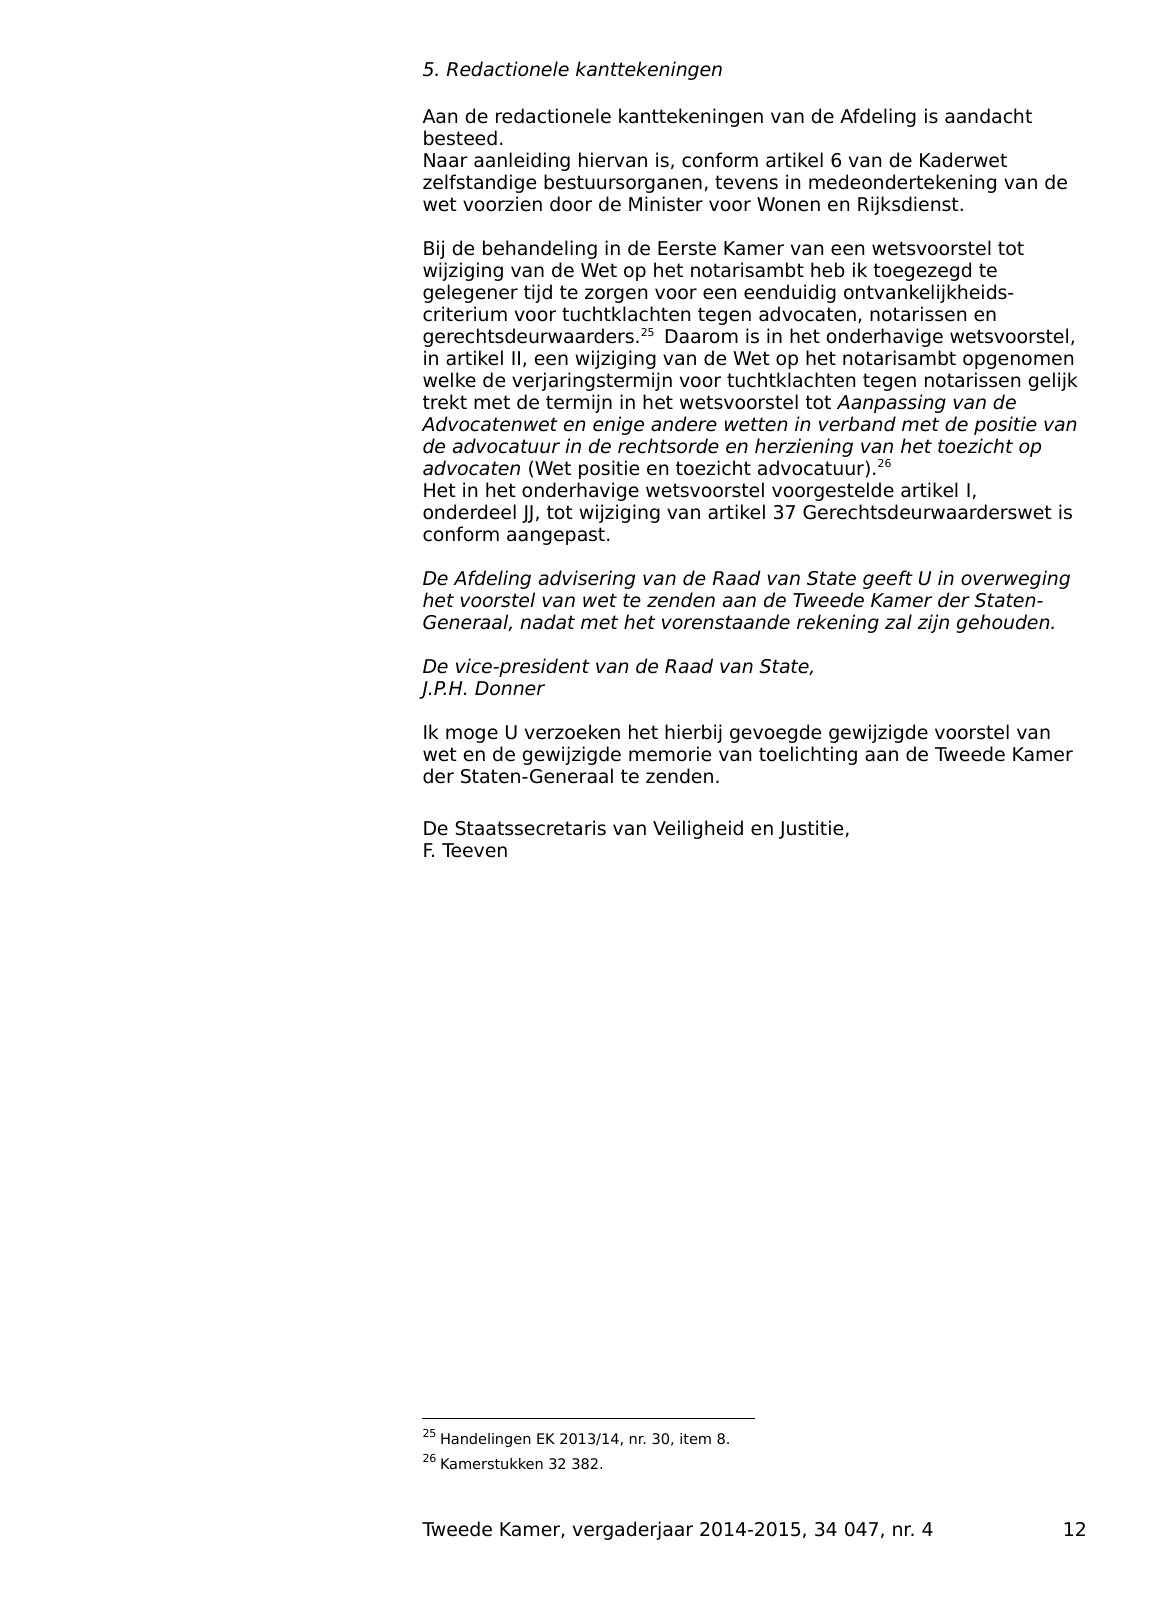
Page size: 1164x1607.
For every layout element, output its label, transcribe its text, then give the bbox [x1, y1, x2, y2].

text De Afdeling advisering van de Raad van State geeft U in overweging het voorstel van wet te zenden aan de Tweede Kamer der Staten-Generaal, nadat met het vorenstaande rekening zal zijn gehouden. [422, 568, 1087, 634]
text De Staatssecretaris van Veiligheid en Justitie, F. Teeven [422, 818, 1087, 862]
text Handelingen EK 2013/14, nr. 30, item 8. [422, 1427, 1087, 1449]
subtitle 5. Redactionele kanttekeningen [422, 59, 1087, 81]
text Kamerstukken 32 382. [422, 1452, 1087, 1474]
text Aan de redactionele kanttekeningen van de Afdeling is aandacht besteed. [422, 106, 1087, 150]
text Ik moge U verzoeken het hierbij gevoegde gewijzigde voorstel van wet en de gewijzigde memorie van toelichting aan de Tweede Kamer der Staten-Generaal te zenden. [422, 722, 1087, 788]
text De vice-president van de Raad van State, [422, 656, 1087, 678]
text J.P.H. Donner [422, 678, 1087, 700]
text Naar aanleiding hiervan is, conform artikel 6 van de Kaderwet zelfstandige bestuursorganen, tevens in medeondertekening van de wet voorzien door de Minister voor Wonen en Rijksdienst. [422, 150, 1087, 216]
text Bij de behandeling in de Eerste Kamer van een wetsvoorstel tot wijziging van de Wet op het notarisambt heb ik toegezegd te gelegener tijd te zorgen voor een eenduidig ontvankelijkheids-criterium voor tuchtklachten tegen advocaten, notarissen en gerechtsdeurwaarders. Daarom is in het onderhavige wetsvoorstel, in artikel II, een wijziging van de Wet op het notarisambt opgenomen welke de verjaringstermijn voor tuchtklachten tegen notarissen gelijk trekt met de termijn in het wetsvoorstel tot Aanpassing van de Advocatenwet en enige andere wetten in verband met de positie van de advocatuur in de rechtsorde en herziening van het toezicht op advocaten (Wet positie en toezicht advocatuur). [422, 238, 1087, 480]
text Het in het onderhavige wetsvoorstel voorgestelde artikel I, onderdeel JJ, tot wijziging van artikel 37 Gerechtsdeurwaarderswet is conform aangepast. [422, 480, 1087, 546]
